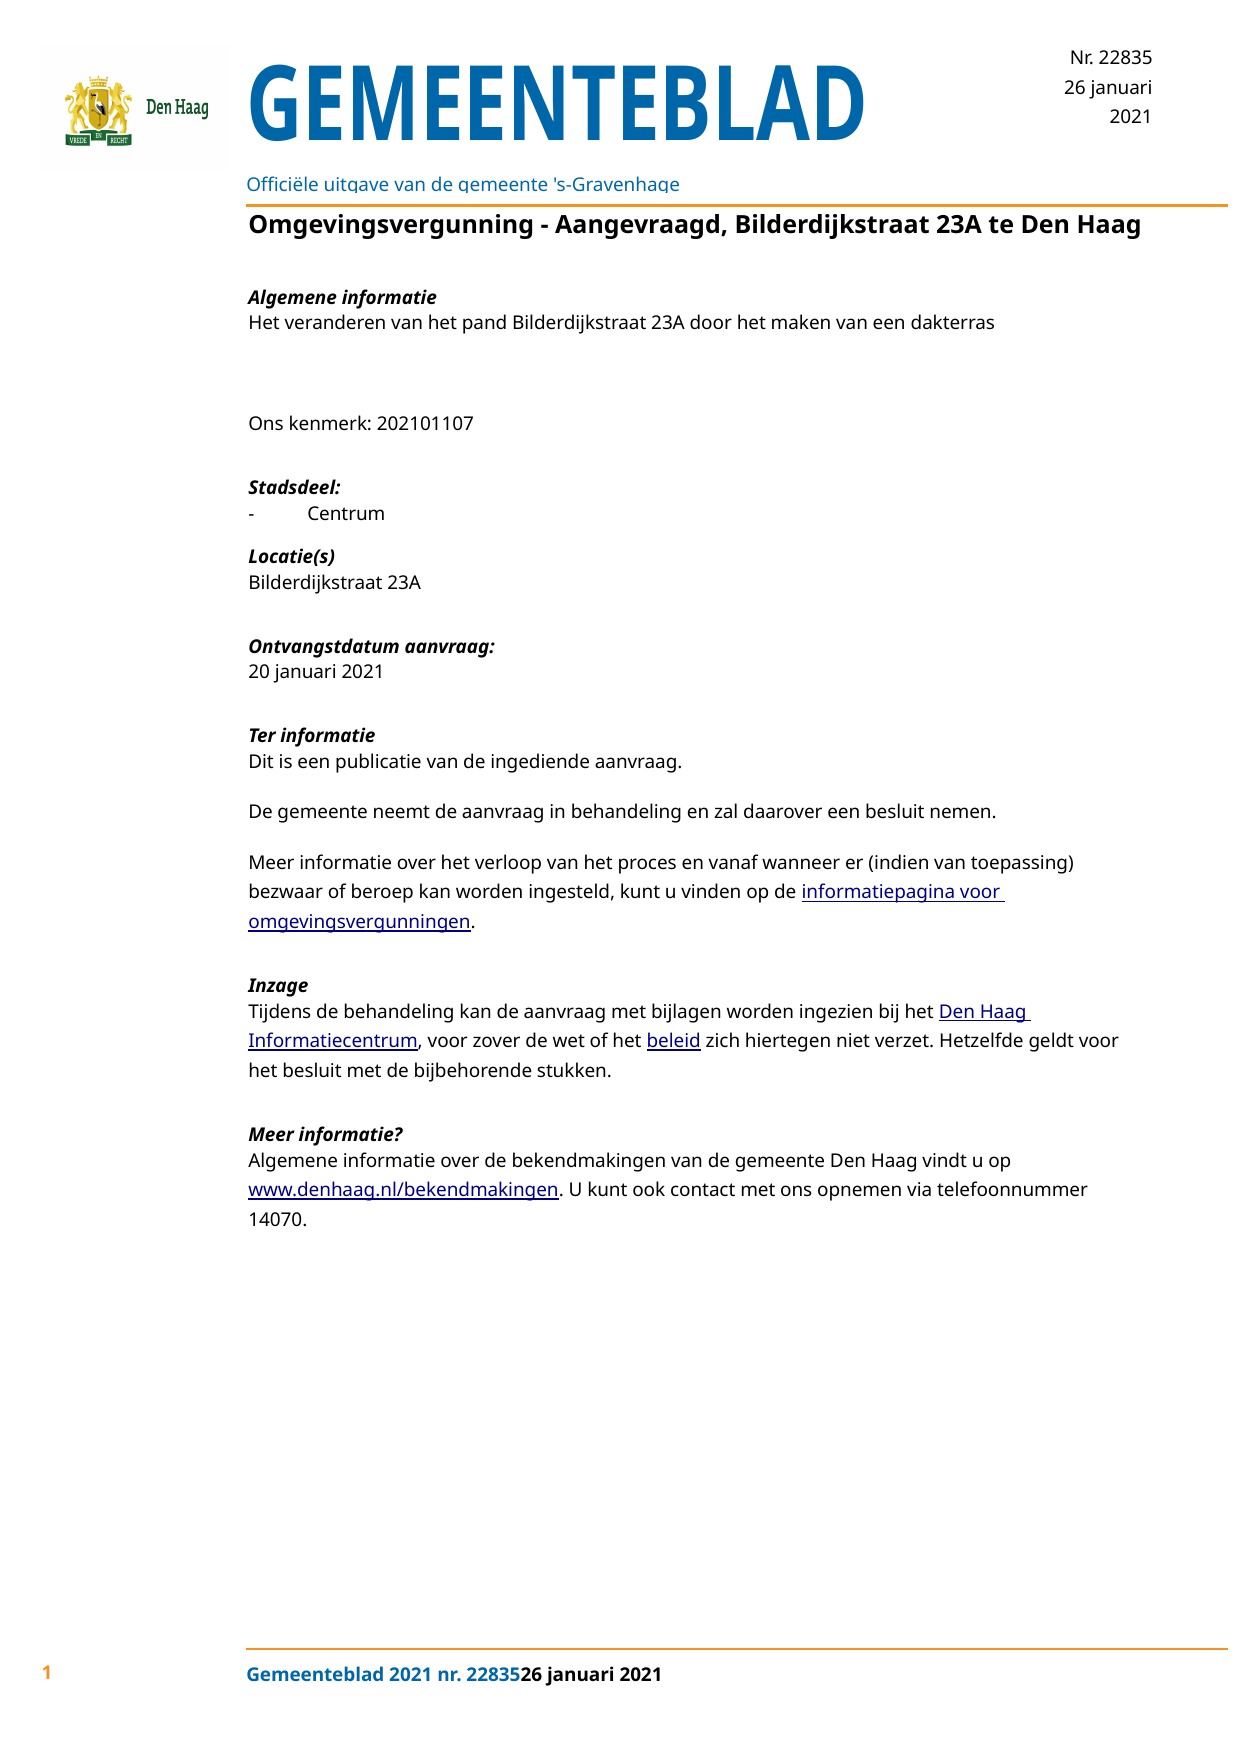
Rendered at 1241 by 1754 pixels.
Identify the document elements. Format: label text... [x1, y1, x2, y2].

text Inzage [248, 972, 1152, 998]
text Ons kenmerk: 202101107 [248, 410, 1152, 436]
text Bilderdijkstraat 23A [248, 569, 1152, 595]
text Ontvangstdatum aanvraag: [248, 633, 1152, 659]
text Ter informatie [248, 723, 1152, 748]
text De gemeente neemt de aanvraag in behandeling en zal daarover een besluit nemen. [248, 799, 1152, 824]
text Meer informatie over het verloop van het proces en vanaf wanneer er (indien van toepassing) bezwaar of beroep kan worden ingesteld, kunt u vinden op de informatiepagina voor omgevingsvergunningen. [248, 849, 1152, 934]
text Omgevingsvergunning - Aangevraagd, Bilderdijkstraat 23A te Den Haag [248, 207, 1152, 241]
text Het veranderen van het pand Bilderdijkstraat 23A door het maken van een dakterras [248, 309, 1152, 335]
text 20 januari 2021 [248, 659, 1152, 684]
text Meer informatie? [248, 1121, 1152, 1147]
text Algemene informatie over de bekendmakingen van de gemeente Den Haag vindt u op www.denhaag.nl/bekendmakingen. U kunt ook contact met ons opnemen via telefoonnummer 14070. [248, 1147, 1152, 1232]
text Stadsdeel: [248, 474, 1152, 500]
picture [41, 47, 231, 172]
text Locatie(s) [248, 543, 1152, 569]
text Tijdens de behandeling kan de aanvraag met bijlagen worden ingezien bij het Den Haag Informatiecentrum, voor zover de wet of het beleid zich hiertegen niet verzet. Hetzelfde geldt voor het besluit met de bijbehorende stukken. [248, 998, 1152, 1083]
text Dit is een publicatie van de ingediende aanvraag. [248, 748, 1152, 774]
list Centrum [248, 500, 1152, 526]
text Algemene informatie [248, 284, 1152, 309]
